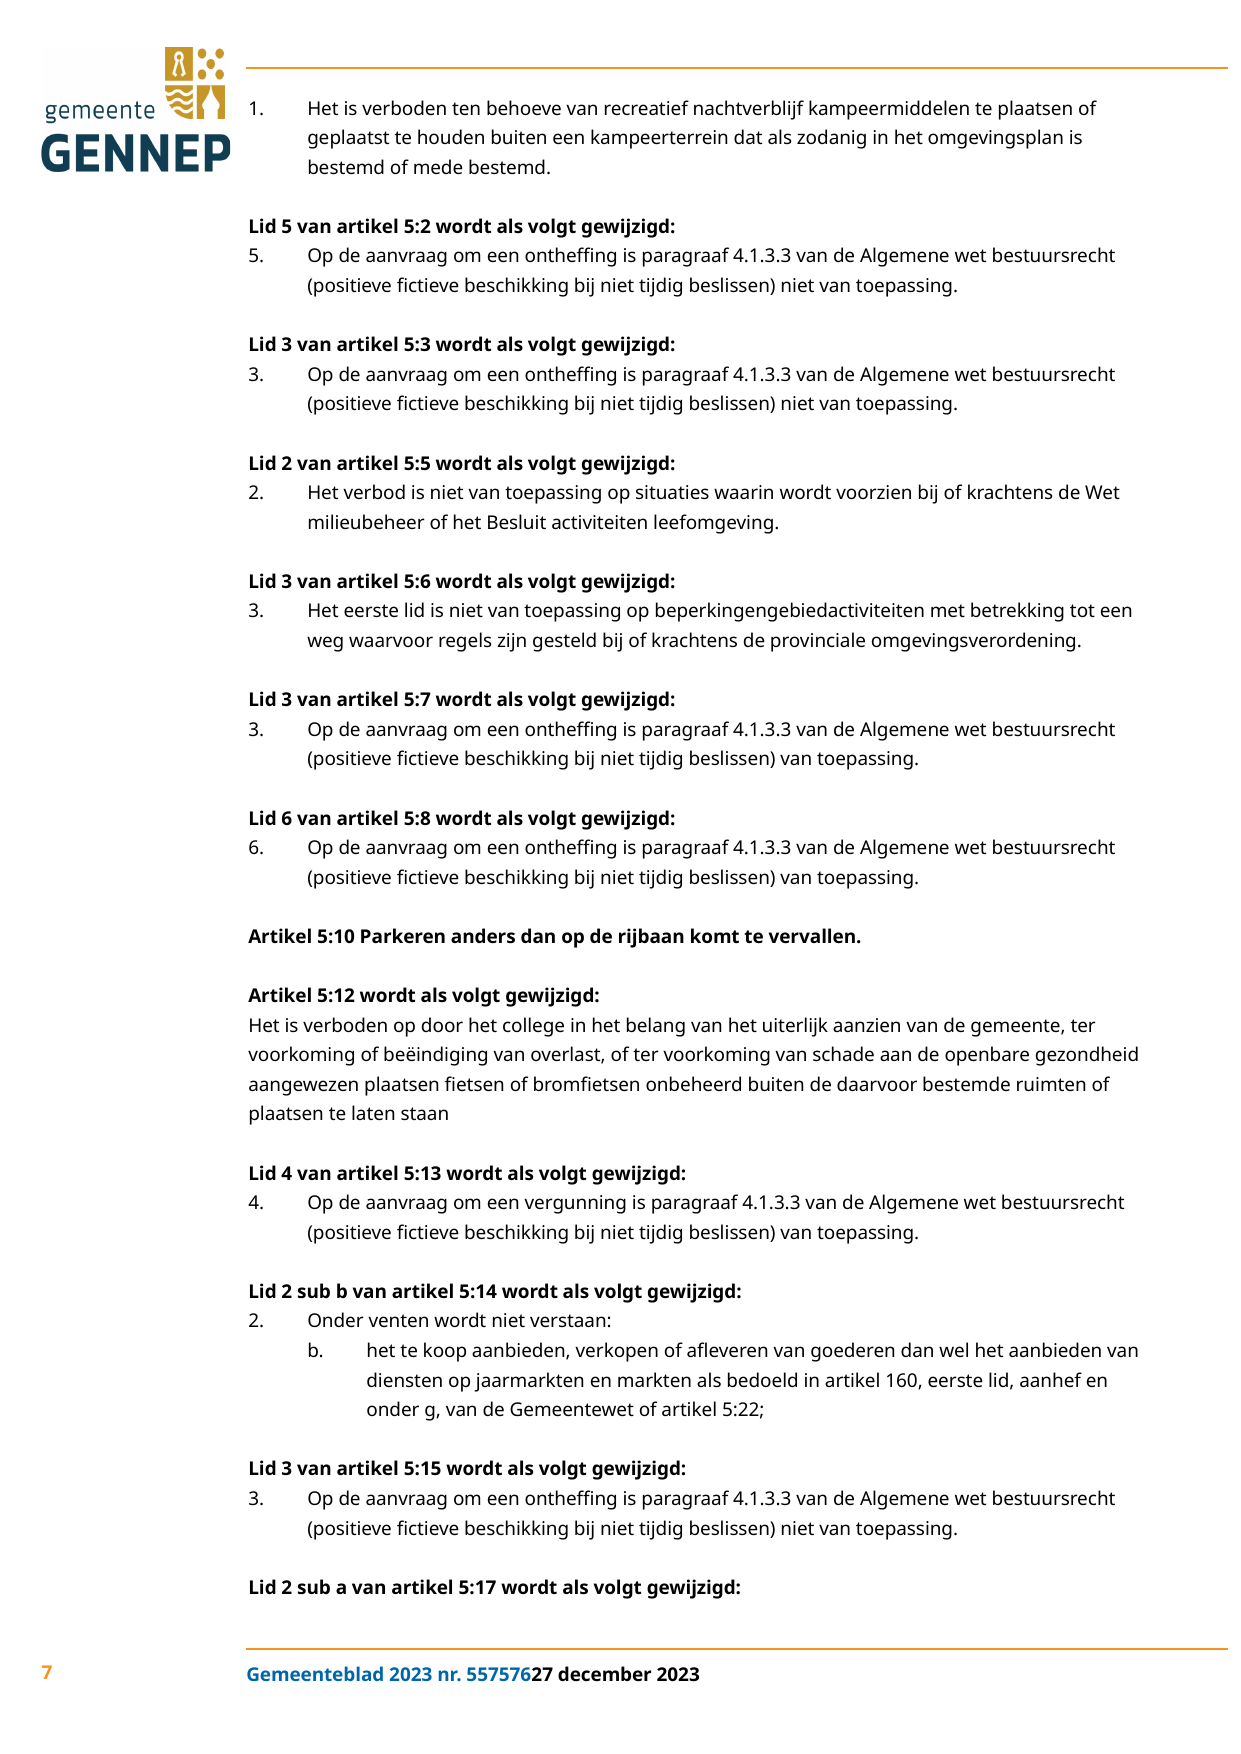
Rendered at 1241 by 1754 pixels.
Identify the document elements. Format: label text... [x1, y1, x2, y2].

text Lid 3 van artikel 5:7 wordt als volgt gewijzigd: [248, 686, 1152, 712]
list Het is verboden ten behoeve van recreatief nachtverblijf kampeermiddelen te plaatsen of geplaatst te houden buiten een kampeerterrein dat als zodanig in het omgevingsplan is bestemd of mede bestemd. [248, 95, 1152, 180]
text Lid 5 van artikel 5:2 wordt als volgt gewijzigd: [248, 213, 1152, 239]
list Op de aanvraag om een ontheffing is paragraaf 4.1.3.3 van de Algemene wet bestuursrecht (positieve fictieve beschikking bij niet tijdig beslissen) van toepassing. [248, 716, 1152, 771]
text Lid 2 sub b van artikel 5:14 wordt als volgt gewijzigd: [248, 1278, 1152, 1304]
list het te koop aanbieden, verkopen of afleveren van goederen dan wel het aanbieden van diensten op jaarmarkten en markten als bedoeld in artikel 160, eerste lid, aanhef en onder g, van de Gemeentewet of artikel 5:22; [307, 1337, 1152, 1422]
picture [41, 47, 231, 172]
list Het eerste lid is niet van toepassing op beperkingengebiedactiviteiten met betrekking tot een weg waarvoor regels zijn gesteld bij of krachtens de provinciale omgevingsverordening. [248, 598, 1152, 653]
text Lid 3 van artikel 5:15 wordt als volgt gewijzigd: [248, 1456, 1152, 1481]
list Op de aanvraag om een ontheffing is paragraaf 4.1.3.3 van de Algemene wet bestuursrecht (positieve fictieve beschikking bij niet tijdig beslissen) van toepassing. [248, 834, 1152, 890]
text Lid 3 van artikel 5:6 wordt als volgt gewijzigd: [248, 568, 1152, 594]
list Op de aanvraag om een vergunning is paragraaf 4.1.3.3 van de Algemene wet bestuursrecht (positieve fictieve beschikking bij niet tijdig beslissen) van toepassing. [248, 1189, 1152, 1245]
text Artikel 5:12 wordt als volgt gewijzigd: [248, 982, 1152, 1008]
list Op de aanvraag om een ontheffing is paragraaf 4.1.3.3 van de Algemene wet bestuursrecht (positieve fictieve beschikking bij niet tijdig beslissen) niet van toepassing. [248, 361, 1152, 416]
text Het is verboden op door het college in het belang van het uiterlijk aanzien van de gemeente, ter voorkoming of beëindiging van overlast, of ter voorkoming van schade aan de openbare gezondheid aangewezen plaatsen fietsen of bromfietsen onbeheerd buiten de daarvoor bestemde ruimten of plaatsen te laten staan [248, 1012, 1152, 1126]
text Artikel 5:10 Parkeren anders dan op de rijbaan komt te vervallen. [248, 923, 1152, 949]
text Lid 3 van artikel 5:3 wordt als volgt gewijzigd: [248, 331, 1152, 357]
text Lid 2 van artikel 5:5 wordt als volgt gewijzigd: [248, 450, 1152, 476]
text Lid 6 van artikel 5:8 wordt als volgt gewijzigd: [248, 805, 1152, 831]
text Lid 2 sub a van artikel 5:17 wordt als volgt gewijzigd: [248, 1574, 1152, 1600]
text Lid 4 van artikel 5:13 wordt als volgt gewijzigd: [248, 1160, 1152, 1186]
list Onder venten wordt niet verstaan: [248, 1308, 1152, 1333]
list Op de aanvraag om een ontheffing is paragraaf 4.1.3.3 van de Algemene wet bestuursrecht (positieve fictieve beschikking bij niet tijdig beslissen) niet van toepassing. [248, 243, 1152, 298]
list Op de aanvraag om een ontheffing is paragraaf 4.1.3.3 van de Algemene wet bestuursrecht (positieve fictieve beschikking bij niet tijdig beslissen) niet van toepassing. [248, 1485, 1152, 1541]
list Het verbod is niet van toepassing op situaties waarin wordt voorzien bij of krachtens de Wet milieubeheer of het Besluit activiteiten leefomgeving. [248, 479, 1152, 535]
